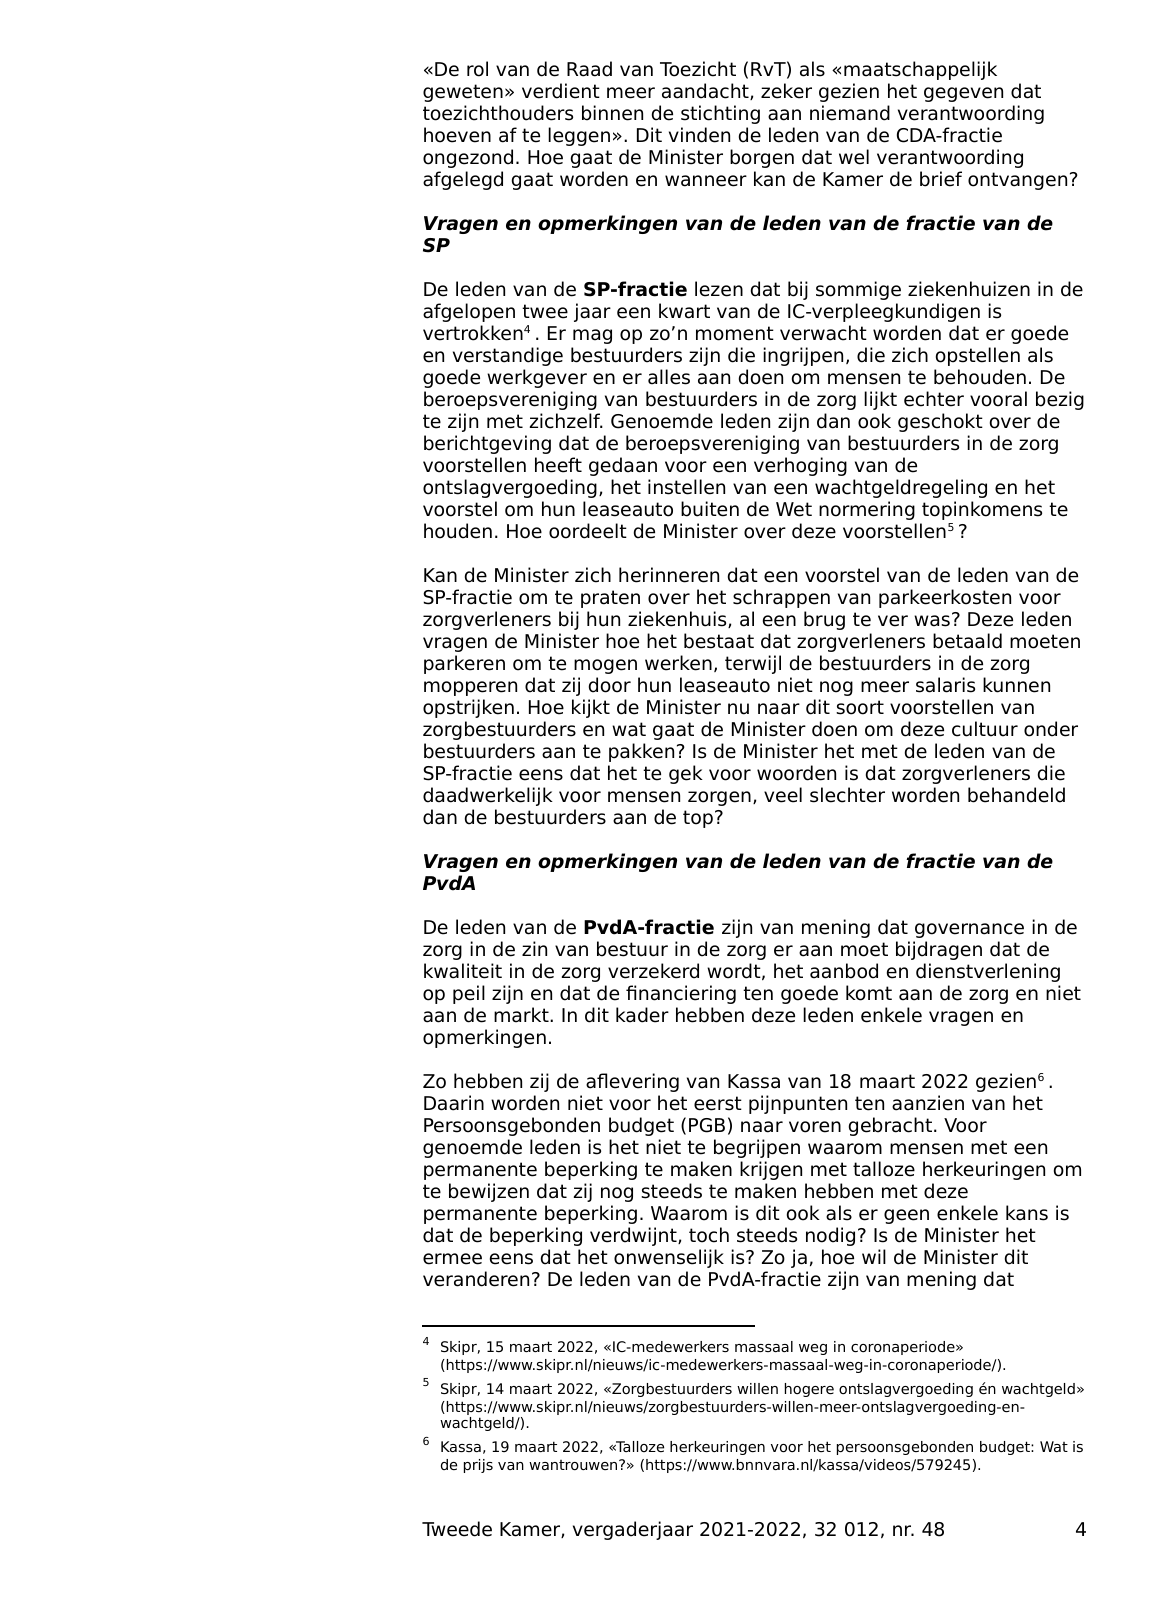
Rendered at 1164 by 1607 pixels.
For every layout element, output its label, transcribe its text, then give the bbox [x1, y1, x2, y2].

subtitle Vragen en opmerkingen van de leden van de fractie van de SP [422, 213, 1087, 257]
text De leden van de PvdA-fractie zijn van mening dat governance in de zorg in de zin van bestuur in de zorg er aan moet bijdragen dat de kwaliteit in de zorg verzekerd wordt, het aanbod en dienstverlening op peil zijn en dat de financiering ten goede komt aan de zorg en niet aan de markt. In dit kader hebben deze leden enkele vragen en opmerkingen. [422, 917, 1087, 1049]
subtitle Vragen en opmerkingen van de leden van de fractie van de PvdA [422, 851, 1087, 895]
text Zo hebben zij de aflevering van Kassa van 18 maart 2022 gezien. Daarin worden niet voor het eerst pijnpunten ten aanzien van het Persoonsgebonden budget (PGB) naar voren gebracht. Voor genoemde leden is het niet te begrijpen waarom mensen met een permanente beperking te maken krijgen met talloze herkeuringen om te bewijzen dat zij nog steeds te maken hebben met deze permanente beperking. Waarom is dit ook als er geen enkele kans is dat de beperking verdwijnt, toch steeds nodig? Is de Minister het ermee eens dat het onwenselijk is? Zo ja, hoe wil de Minister dit veranderen? De leden van de PvdA-fractie zijn van mening dat [422, 1071, 1087, 1291]
text Kan de Minister zich herinneren dat een voorstel van de leden van de SP-fractie om te praten over het schrappen van parkeerkosten voor zorgverleners bij hun ziekenhuis, al een brug te ver was? Deze leden vragen de Minister hoe het bestaat dat zorgverleners betaald moeten parkeren om te mogen werken, terwijl de bestuurders in de zorg mopperen dat zij door hun leaseauto niet nog meer salaris kunnen opstrijken. Hoe kijkt de Minister nu naar dit soort voorstellen van zorgbestuurders en wat gaat de Minister doen om deze cultuur onder bestuurders aan te pakken? Is de Minister het met de leden van de SP-fractie eens dat het te gek voor woorden is dat zorgverleners die daadwerkelijk voor mensen zorgen, veel slechter worden behandeld dan de bestuurders aan de top? [422, 565, 1087, 829]
text Skipr, 15 maart 2022, «IC-medewerkers massaal weg in coronaperiode» (https://www.skipr.nl/nieuws/ic-medewerkers-massaal-weg-in-coronaperiode/). [422, 1335, 1087, 1374]
text Kassa, 19 maart 2022, «Talloze herkeuringen voor het persoonsgebonden budget: Wat is de prijs van wantrouwen?» (https://www.bnnvara.nl/kassa/videos/579245). [422, 1435, 1087, 1474]
text Skipr, 14 maart 2022, «Zorgbestuurders willen hogere ontslagvergoeding én wachtgeld» (https://www.skipr.nl/nieuws/zorgbestuurders-willen-meer-ontslagvergoeding-en-wachtgeld/). [422, 1377, 1087, 1432]
text «De rol van de Raad van Toezicht (RvT) als «maatschappelijk geweten» verdient meer aandacht, zeker gezien het gegeven dat toezichthouders binnen de stichting aan niemand verantwoording hoeven af te leggen». Dit vinden de leden van de CDA-fractie ongezond. Hoe gaat de Minister borgen dat wel verantwoording afgelegd gaat worden en wanneer kan de Kamer de brief ontvangen? [422, 59, 1087, 191]
text De leden van de SP-fractie lezen dat bij sommige ziekenhuizen in de afgelopen twee jaar een kwart van de IC-verpleegkundigen is vertrokken. Er mag op zo’n moment verwacht worden dat er goede en verstandige bestuurders zijn die ingrijpen, die zich opstellen als goede werkgever en er alles aan doen om mensen te behouden. De beroepsvereniging van bestuurders in de zorg lijkt echter vooral bezig te zijn met zichzelf. Genoemde leden zijn dan ook geschokt over de berichtgeving dat de beroepsvereniging van bestuurders in de zorg voorstellen heeft gedaan voor een verhoging van de ontslagvergoeding, het instellen van een wachtgeldregeling en het voorstel om hun leaseauto buiten de Wet normering topinkomens te houden. Hoe oordeelt de Minister over deze voorstellen? [422, 279, 1087, 543]
